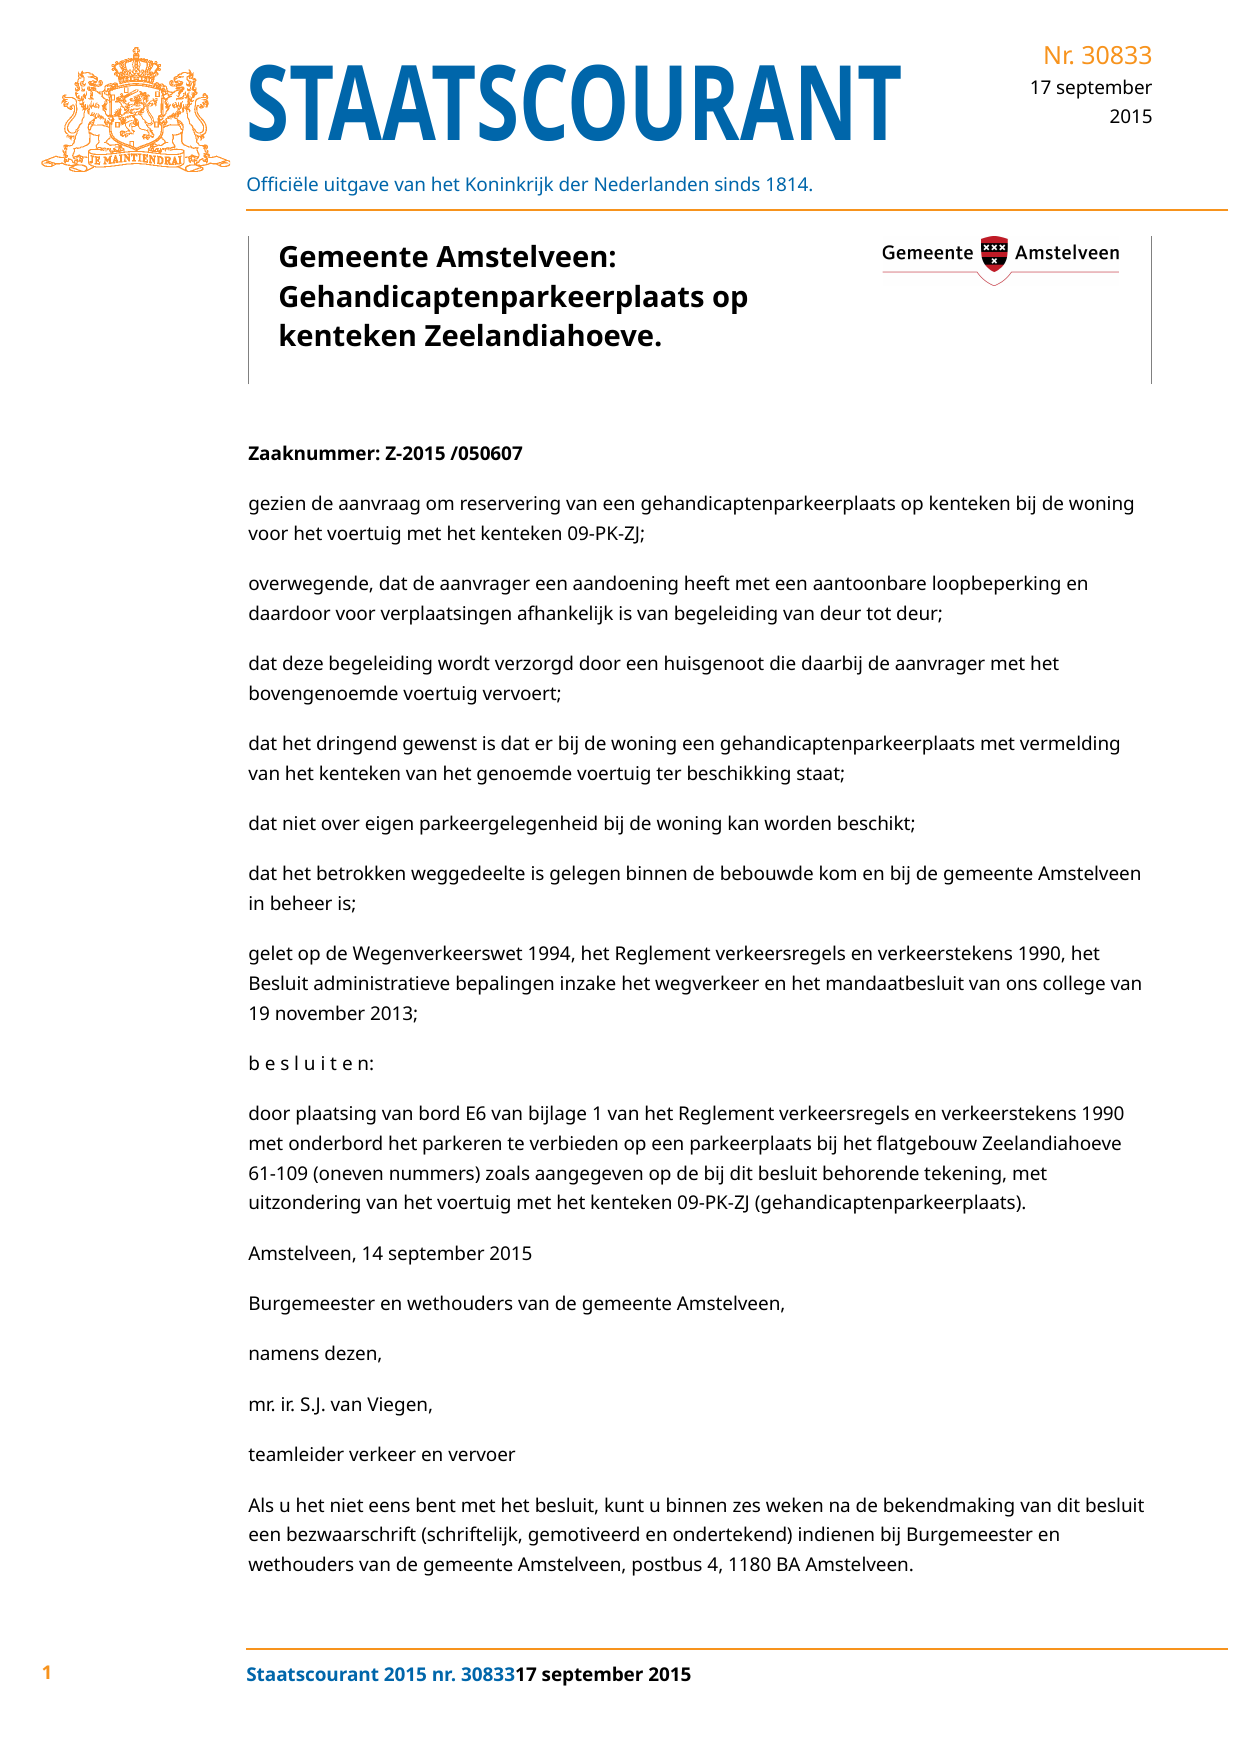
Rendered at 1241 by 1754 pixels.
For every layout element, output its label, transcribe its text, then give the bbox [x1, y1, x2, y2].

text overwegende, dat de aanvrager een aandoening heeft met een aantoonbare loopbeperking en daardoor voor verplaatsingen afhankelijk is van begeleiding van deur tot deur; [248, 570, 1152, 625]
text door plaatsing van bord E6 van bijlage 1 van het Reglement verkeersregels en verkeerstekens 1990 met onderbord het parkeren te verbieden op een parkeerplaats bij het flatgebouw Zeelandiahoeve 61-109 (oneven nummers) zoals aangegeven op de bij dit besluit behorende tekening, met uitzondering van het voertuig met het kenteken 09-PK-ZJ (gehandicaptenparkeerplaats). [248, 1101, 1152, 1215]
text Amstelveen, 14 september 2015 [248, 1240, 1152, 1265]
picture [41, 47, 231, 172]
text teamleider verkeer en vervoer [248, 1441, 1152, 1467]
text dat het dringend gewenst is dat er bij de woning een gehandicaptenparkeerplaats met vermelding van het kenteken van het genoemde voertuig ter beschikking staat; [248, 730, 1152, 785]
text Burgemeester en wethouders van de gemeente Amstelveen, [248, 1290, 1152, 1316]
table_header [850, 236, 1151, 384]
text mr. ir. S.J. van Viegen, [248, 1391, 1152, 1417]
text Als u het niet eens bent met het besluit, kunt u binnen zes weken na de bekendmaking van dit besluit een bezwaarschrift (schriftelijk, gemotiveerd en ondertekend) indienen bij Burgemeester en wethouders van de gemeente Amstelveen, postbus 4, 1180 BA Amstelveen. [248, 1492, 1152, 1577]
text dat niet over eigen parkeergelegenheid bij de woning kan worden beschikt; [248, 810, 1152, 836]
text Zaaknummer: Z-2015 /050607 [248, 440, 1152, 465]
text namens dezen, [248, 1341, 1152, 1366]
text gezien de aanvraag om reservering van een gehandicaptenparkeerplaats op kenteken bij de woning voor het voertuig met het kenteken 09-PK-ZJ; [248, 490, 1152, 545]
text dat het betrokken weggedeelte is gelegen binnen de bebouwde kom en bij de gemeente Amstelveen in beheer is; [248, 861, 1152, 916]
table_header Gemeente Amstelveen: Gehandicaptenparkeerplaats op kenteken Zeelandiahoeve. [249, 236, 850, 384]
text gelet op de Wegenverkeerswet 1994, het Reglement verkeersregels en verkeerstekens 1990, het Besluit administratieve bepalingen inzake het wegverkeer en het mandaatbesluit van ons college van 19 november 2013; [248, 941, 1152, 1025]
text b e s l u i t e n: [248, 1050, 1152, 1076]
text dat deze begeleiding wordt verzorgd door een huisgenoot die daarbij de aanvrager met het bovengenoemde voertuig vervoert; [248, 650, 1152, 705]
picture [882, 236, 1119, 286]
